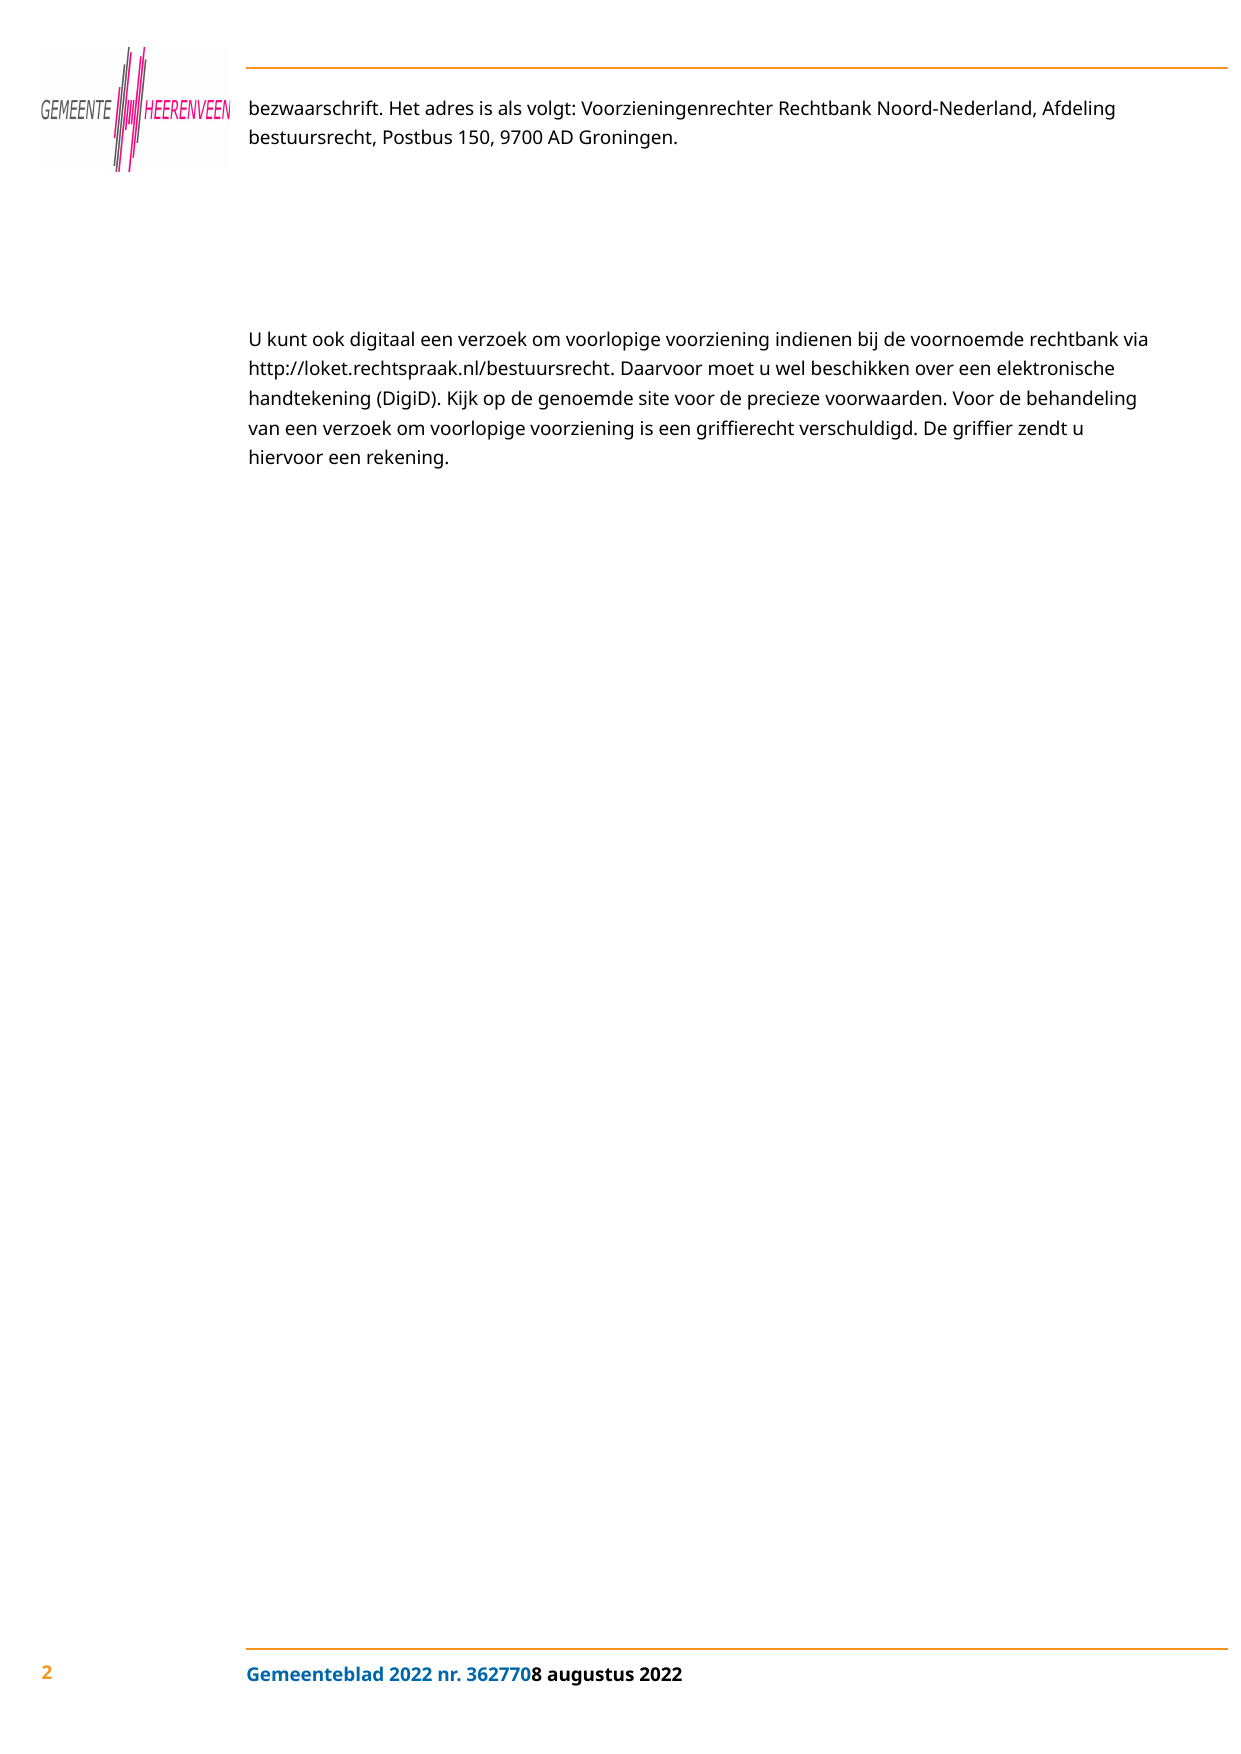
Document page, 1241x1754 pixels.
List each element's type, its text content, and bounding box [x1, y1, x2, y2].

text bezwaarschrift. Het adres is als volgt: Voorzieningenrechter Rechtbank Noord-Nederland, Afdeling bestuursrecht, Postbus 150, 9700 AD Groningen. [248, 95, 1152, 150]
text U kunt ook digitaal een verzoek om voorlopige voorziening indienen bij de voornoemde rechtbank via http://loket.rechtspraak.nl/bestuursrecht. Daarvoor moet u wel beschikken over een elektronische handtekening (DigiD). Kijk op de genoemde site voor de precieze voorwaarden. Voor de behandeling van een verzoek om voorlopige voorziening is een griffierecht verschuldigd. De griffier zendt u hiervoor een rekening. [248, 326, 1152, 470]
picture [41, 47, 231, 172]
